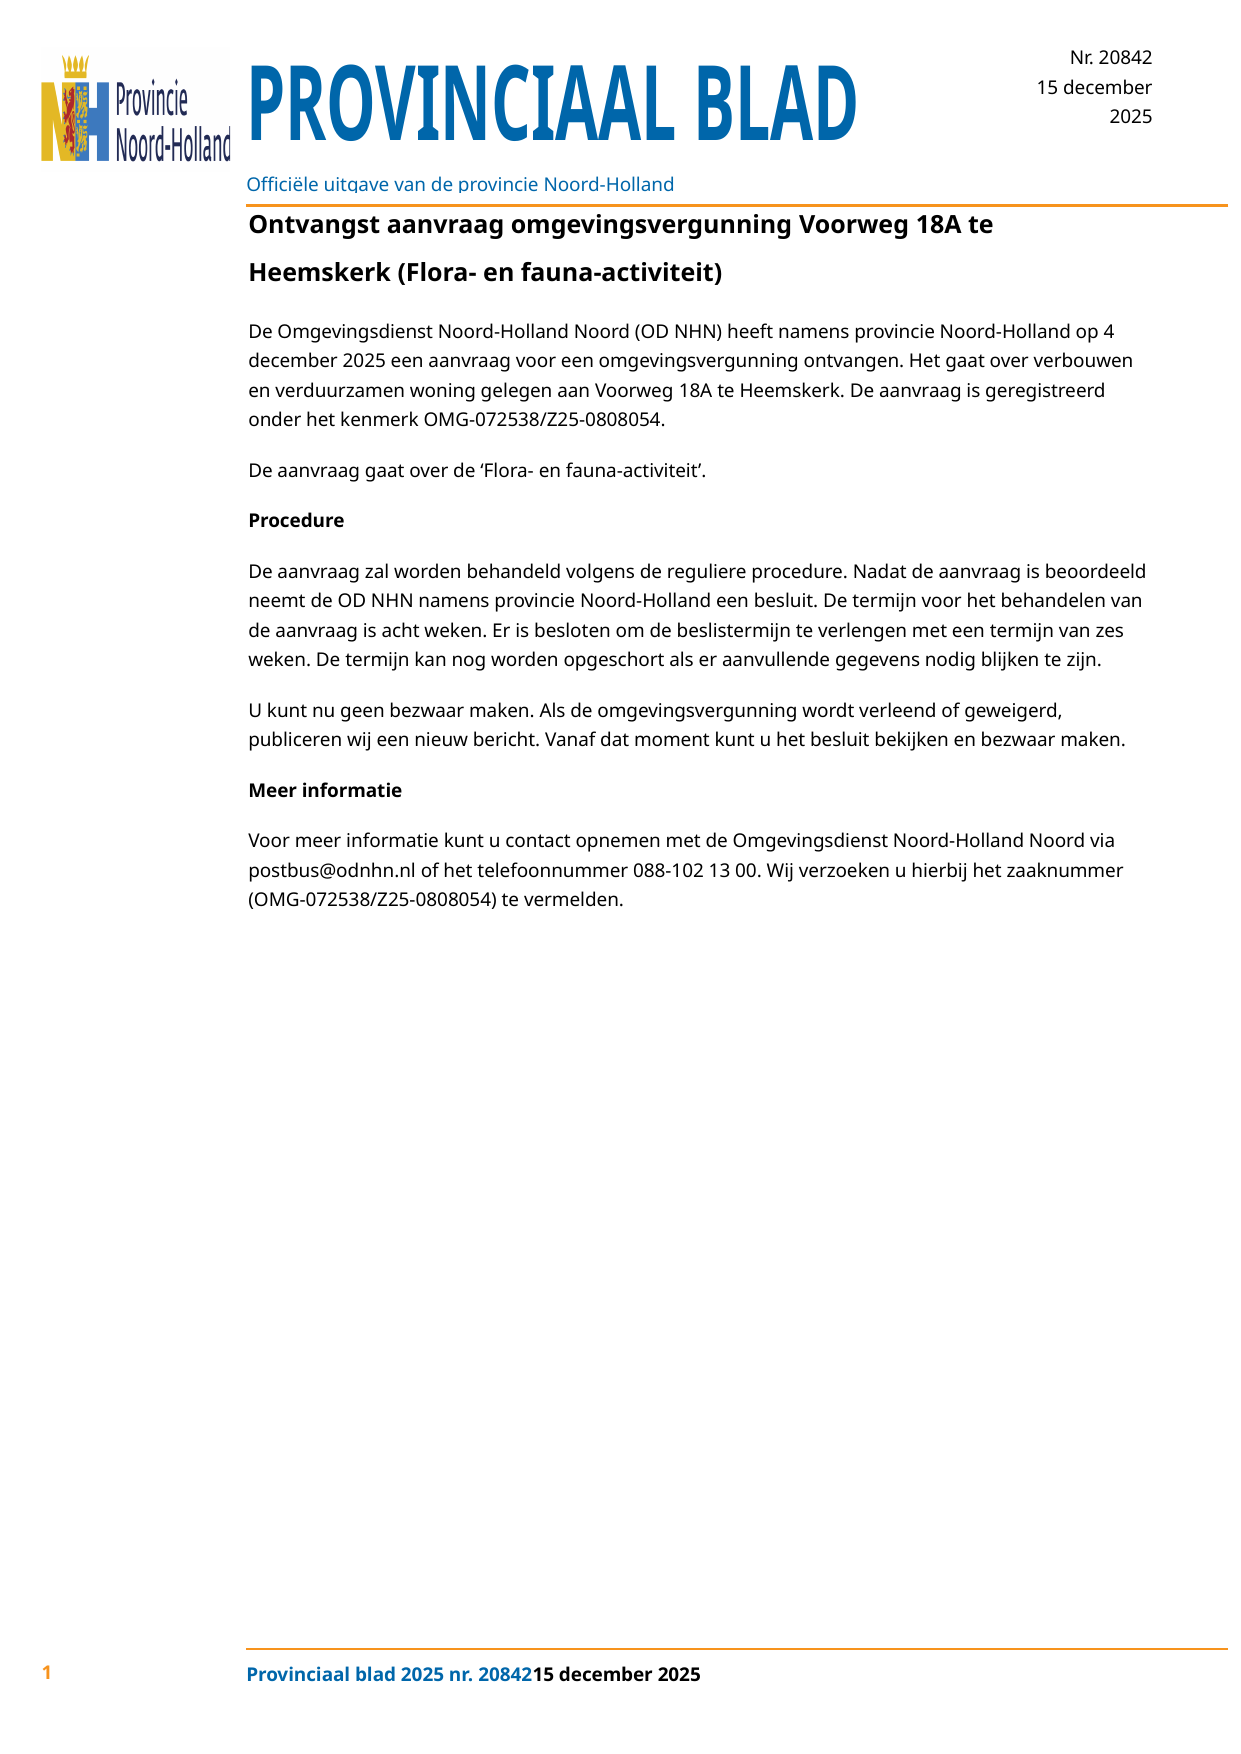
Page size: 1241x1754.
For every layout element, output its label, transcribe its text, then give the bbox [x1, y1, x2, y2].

text Ontvangst aanvraag omgevingsvergunning Voorweg 18A te Heemskerk (Flora- en fauna-activiteit) [248, 207, 1152, 288]
text Procedure [248, 507, 1152, 533]
text De aanvraag gaat over de ‘Flora- en fauna-activiteit’. [248, 457, 1152, 483]
text Meer informatie [248, 777, 1152, 803]
text Voor meer informatie kunt u contact opnemen met de Omgevingsdienst Noord-Holland Noord via postbus@odnhn.nl of het telefoonnummer 088-102 13 00. Wij verzoeken u hierbij het zaaknummer (OMG-072538/Z25-0808054) te vermelden. [248, 827, 1152, 912]
text De Omgevingsdienst Noord-Holland Noord (OD NHN) heeft namens provincie Noord-Holland op 4 december 2025 een aanvraag voor een omgevingsvergunning ontvangen. Het gaat over verbouwen en verduurzamen woning gelegen aan Voorweg 18A te Heemskerk. De aanvraag is geregistreerd onder het kenmerk OMG-072538/Z25-0808054. [248, 318, 1152, 432]
text U kunt nu geen bezwaar maken. Als de omgevingsvergunning wordt verleend of geweigerd, publiceren wij een nieuw bericht. Vanaf dat moment kunt u het besluit bekijken en bezwaar maken. [248, 697, 1152, 752]
text De aanvraag zal worden behandeld volgens de reguliere procedure. Nadat de aanvraag is beoordeeld neemt de OD NHN namens provincie Noord-Holland een besluit. De termijn voor het behandelen van de aanvraag is acht weken. Er is besloten om de beslistermijn te verlengen met een termijn van zes weken. De termijn kan nog worden opgeschort als er aanvullende gegevens nodig blijken te zijn. [248, 558, 1152, 672]
picture [41, 47, 231, 172]
